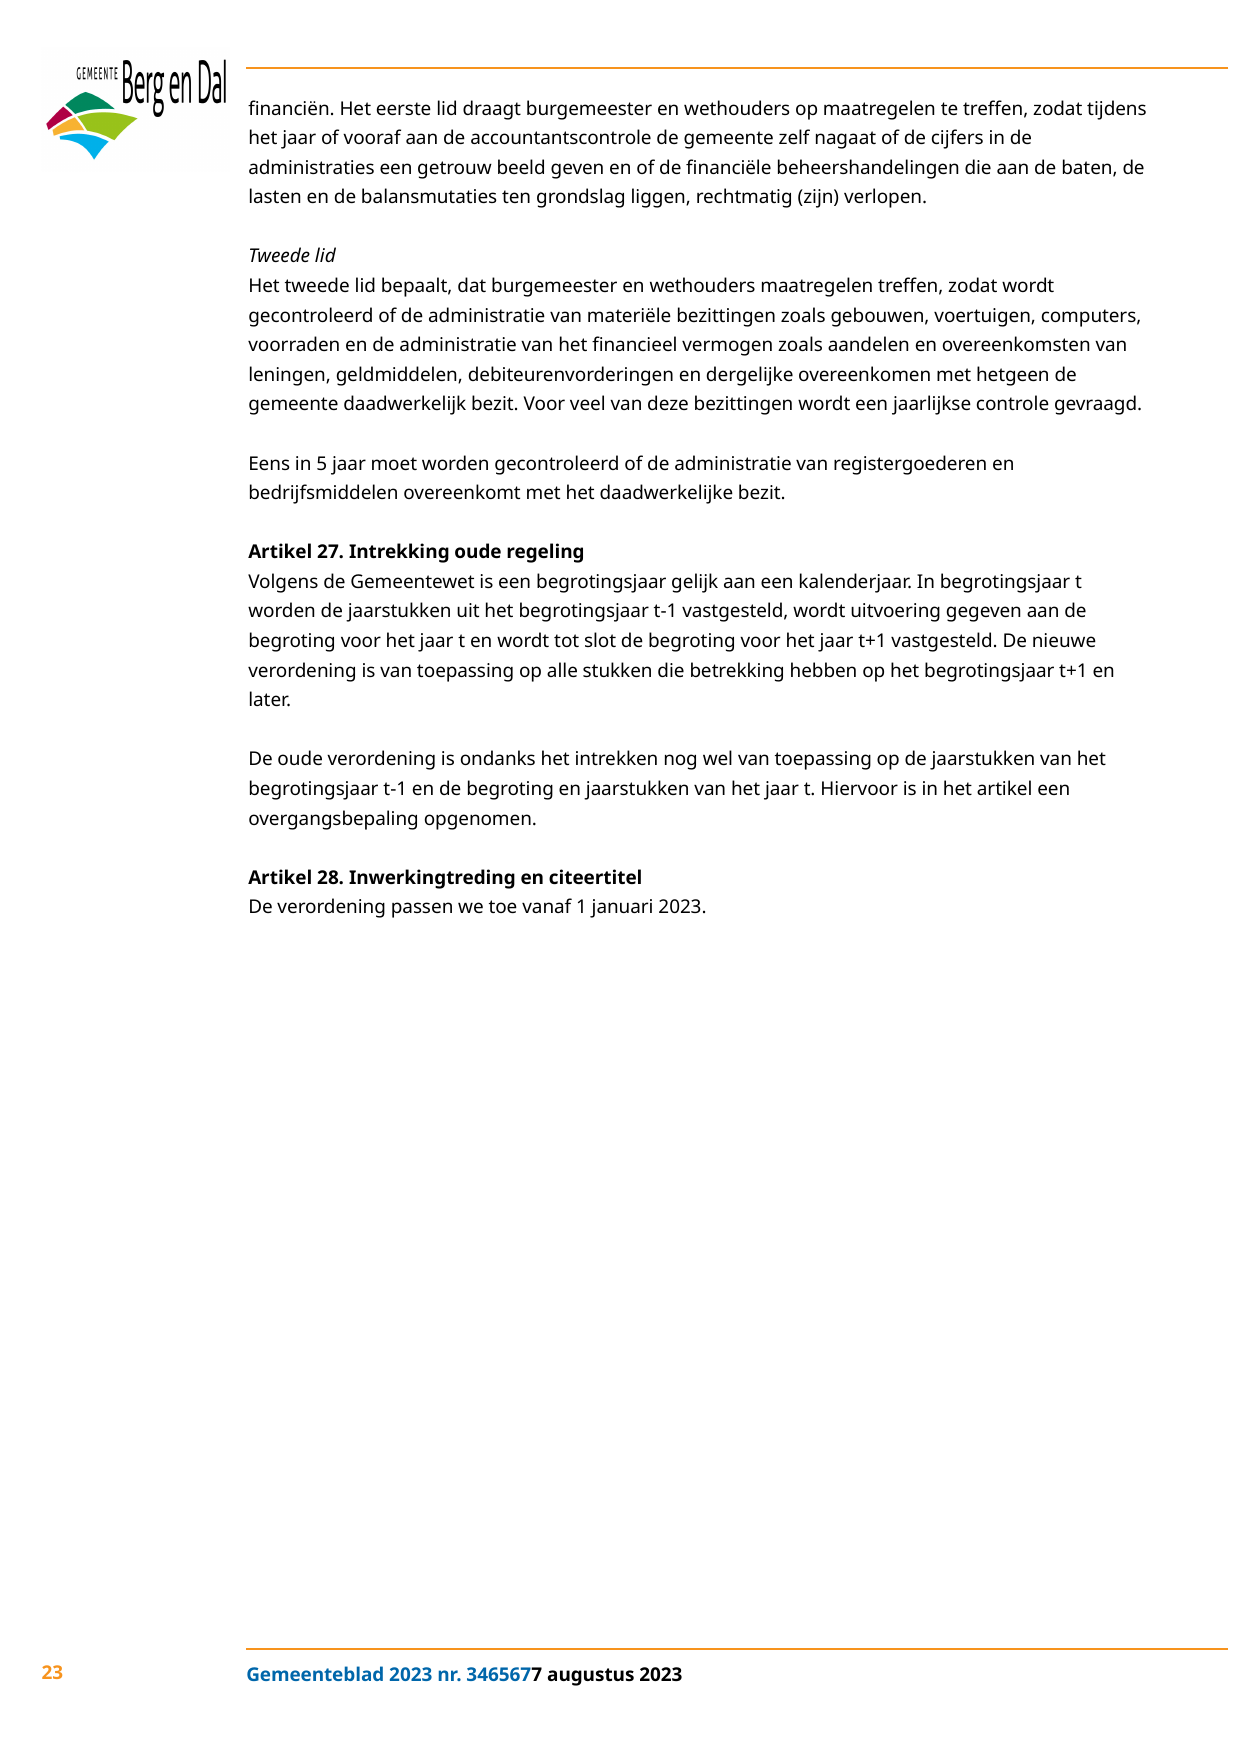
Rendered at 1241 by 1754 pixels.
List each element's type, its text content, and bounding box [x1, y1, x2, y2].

text Volgens de Gemeentewet is een begrotingsjaar gelijk aan een kalenderjaar. In begrotingsjaar t worden de jaarstukken uit het begrotingsjaar t-1 vastgesteld, wordt uitvoering gegeven aan de begroting voor het jaar t en wordt tot slot de begroting voor het jaar t+1 vastgesteld. De nieuwe verordening is van toepassing op alle stukken die betrekking hebben op het begrotingsjaar t+1 en later. [248, 568, 1152, 712]
text De oude verordening is ondanks het intrekken nog wel van toepassing op de jaarstukken van het begrotingsjaar t-1 en de begroting en jaarstukken van het jaar t. Hiervoor is in het artikel een overgangsbepaling opgenomen. [248, 746, 1152, 831]
text financiën. Het eerste lid draagt burgemeester en wethouders op maatregelen te treffen, zodat tijdens het jaar of vooraf aan de accountantscontrole de gemeente zelf nagaat of de cijfers in de administraties een getrouw beeld geven en of de financiële beheershandelingen die aan de baten, de lasten en de balansmutaties ten grondslag liggen, rechtmatig (zijn) verlopen. [248, 95, 1152, 209]
text Eens in 5 jaar moet worden gecontroleerd of de administratie van registergoederen en bedrijfsmiddelen overeenkomt met het daadwerkelijke bezit. [248, 450, 1152, 505]
text Artikel 28. Inwerkingtreding en citeertitel [248, 864, 1152, 890]
text De verordening passen we toe vanaf 1 januari 2023. [248, 893, 1152, 919]
text Artikel 27. Intrekking oude regeling [248, 538, 1152, 564]
picture [41, 47, 231, 172]
text Het tweede lid bepaalt, dat burgemeester en wethouders maatregelen treffen, zodat wordt gecontroleerd of de administratie van materiële bezittingen zoals gebouwen, voertuigen, computers, voorraden en de administratie van het financieel vermogen zoals aandelen en overeenkomsten van leningen, geldmiddelen, debiteurenvorderingen en dergelijke overeenkomen met hetgeen de gemeente daadwerkelijk bezit. Voor veel van deze bezittingen wordt een jaarlijkse controle gevraagd. [248, 272, 1152, 416]
text Tweede lid [248, 243, 1152, 268]
